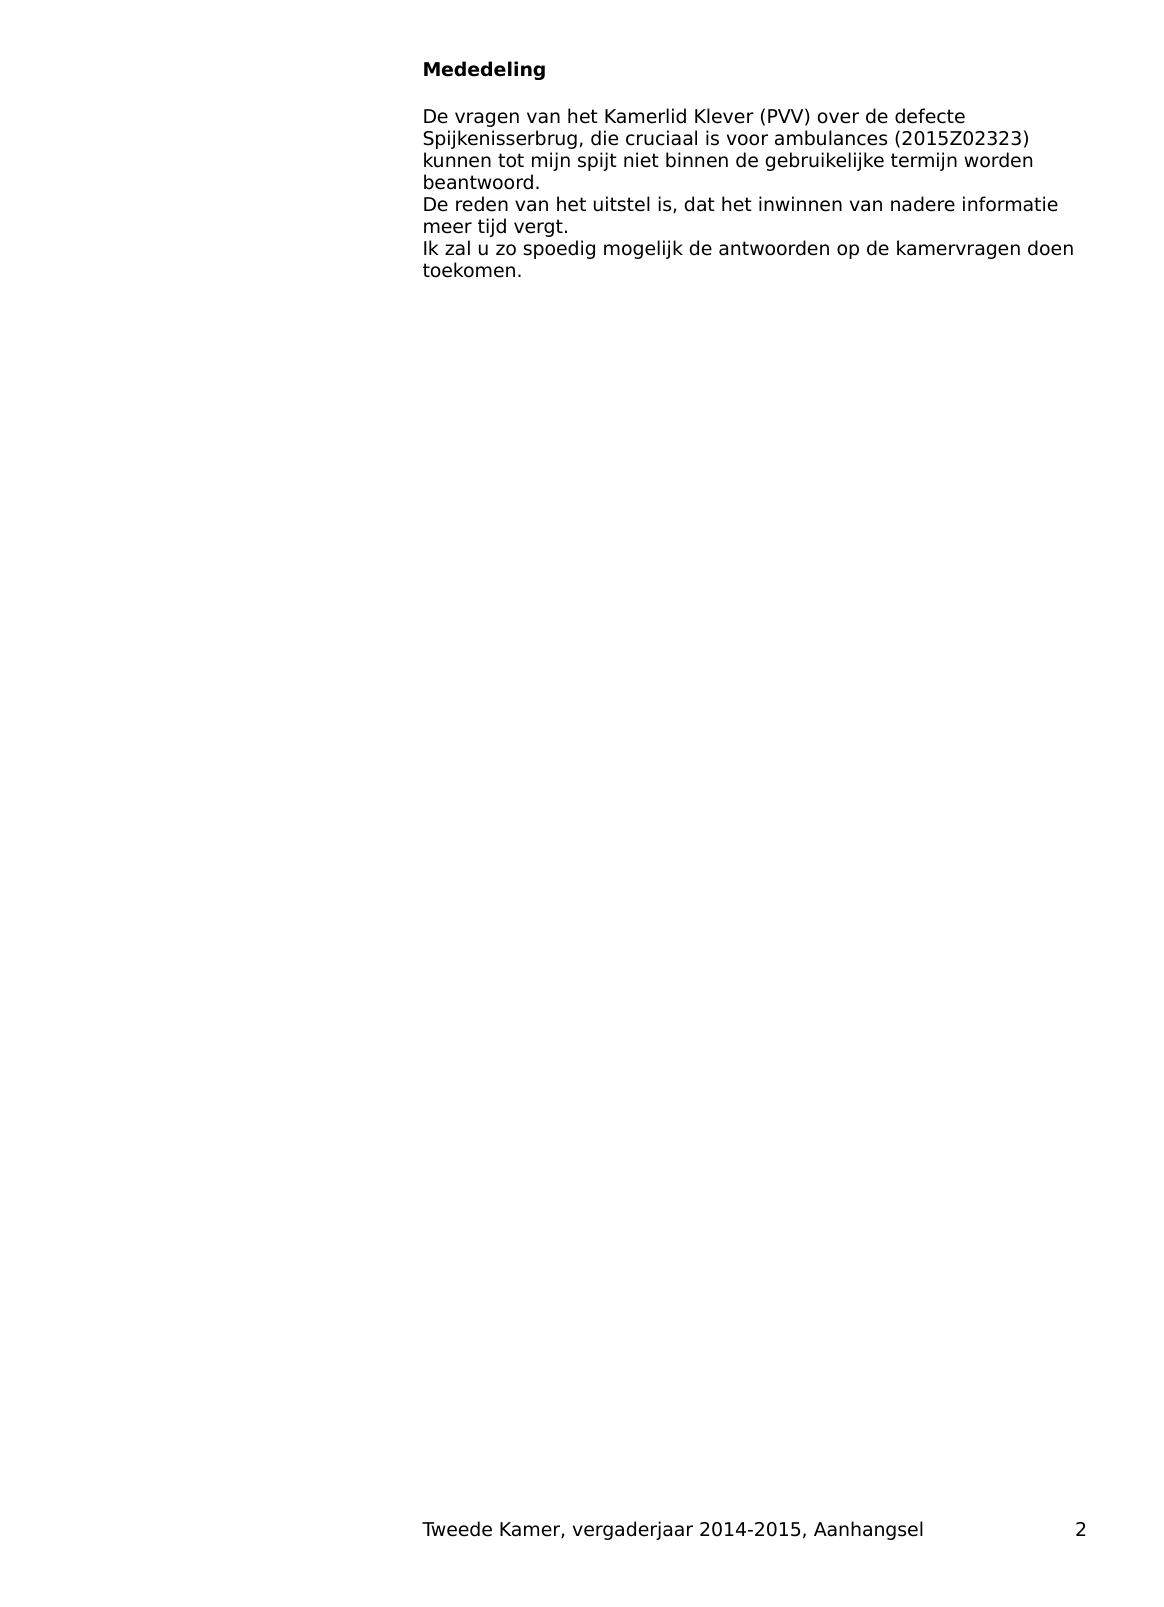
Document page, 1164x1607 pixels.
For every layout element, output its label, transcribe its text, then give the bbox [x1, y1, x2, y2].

text De reden van het uitstel is, dat het inwinnen van nadere informatie meer tijd vergt. [422, 194, 1087, 238]
text Ik zal u zo spoedig mogelijk de antwoorden op de kamervragen doen toekomen. [422, 238, 1087, 282]
text De vragen van het Kamerlid Klever (PVV) over de defecte Spijkenisserbrug, die cruciaal is voor ambulances (2015Z02323) kunnen tot mijn spijt niet binnen de gebruikelijke termijn worden beantwoord. [422, 106, 1087, 194]
subtitle Mededeling [422, 59, 1087, 81]
